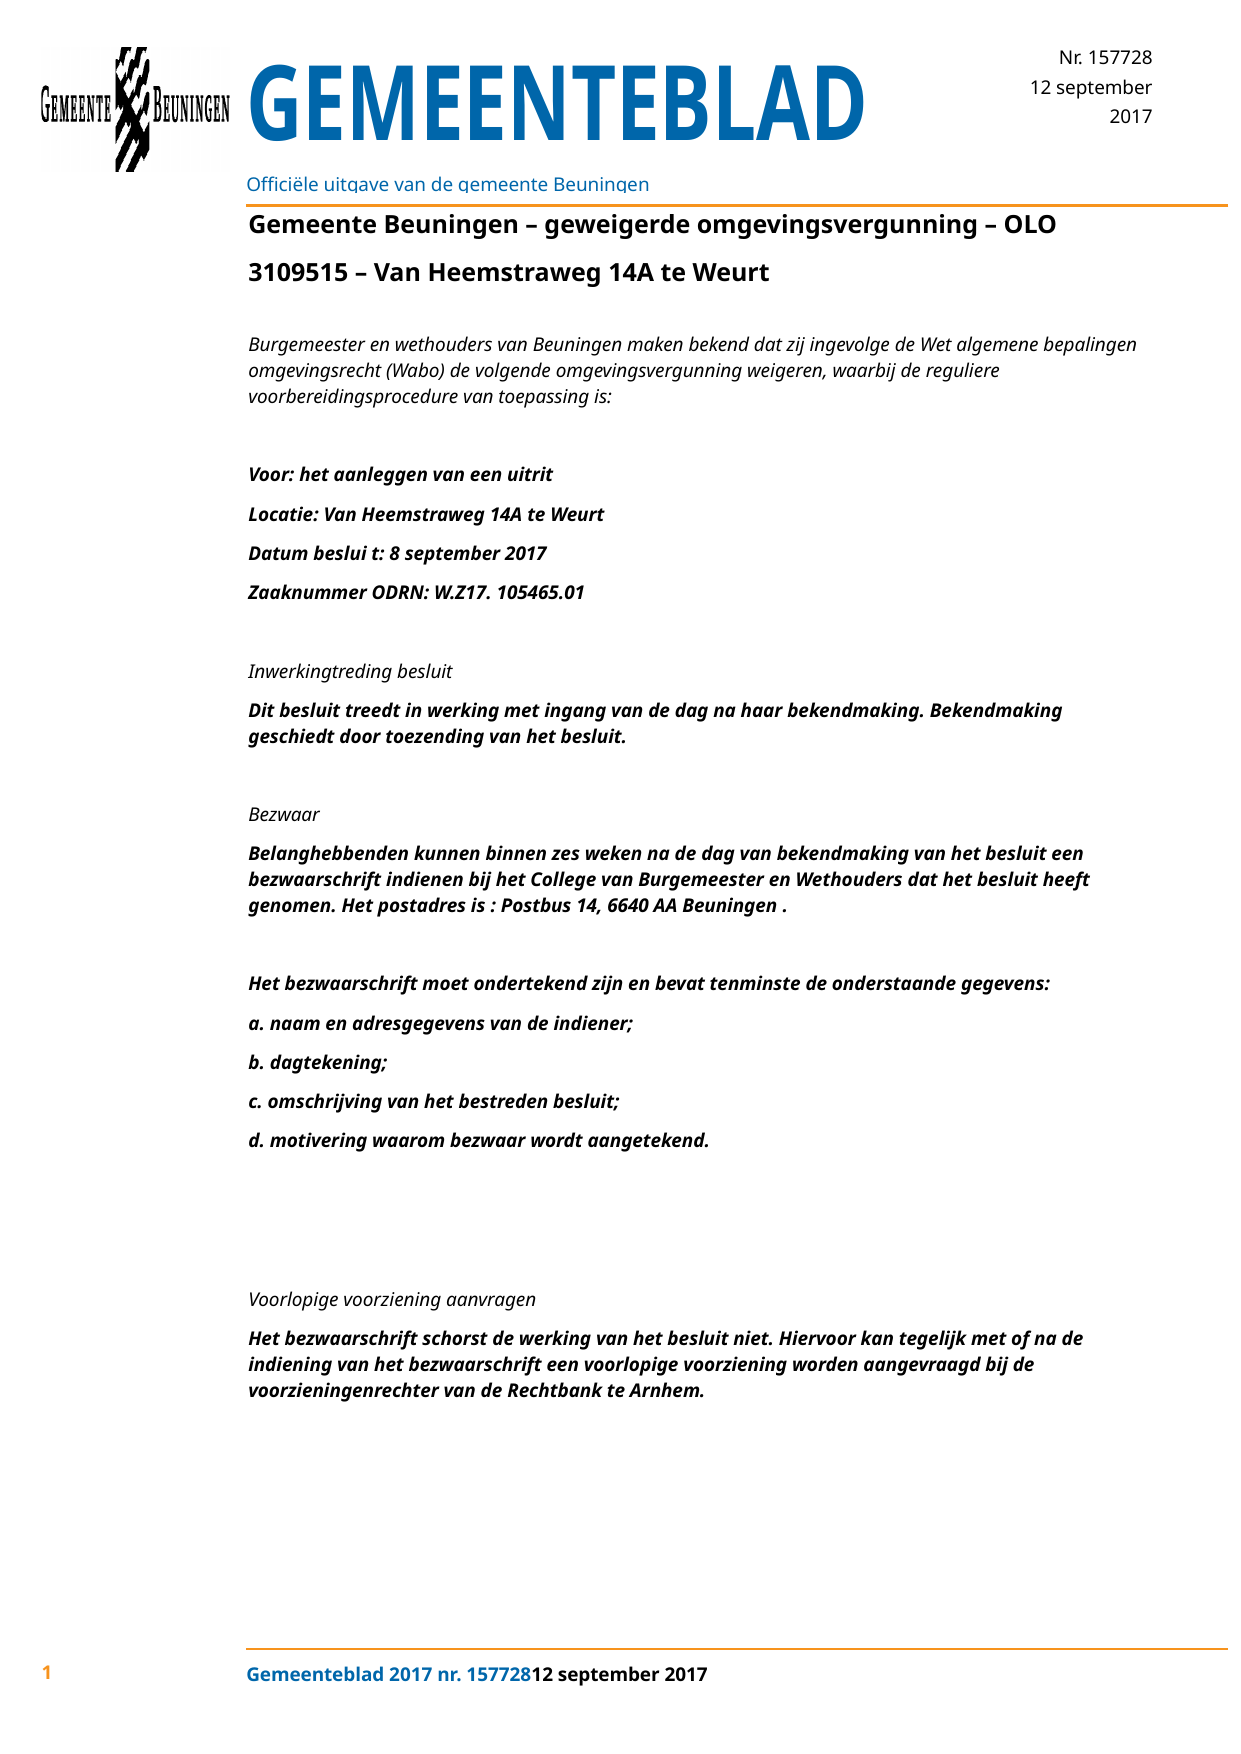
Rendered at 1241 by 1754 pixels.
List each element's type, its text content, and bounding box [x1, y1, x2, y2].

text c. omschrijving van het bestreden besluit; [248, 1088, 1152, 1114]
text Burgemeester en wethouders van Beuningen maken bekend dat zij ingevolge de Wet algemene bepalingen omgevingsrecht (Wabo) de volgende omgevingsvergunning weigeren, waarbij de reguliere voorbereidingsprocedure van toepassing is: [248, 331, 1152, 409]
text Het bezwaarschrift moet ondertekend zijn en bevat tenminste de onderstaande gegevens: [248, 971, 1152, 996]
text b. dagtekening; [248, 1049, 1152, 1075]
picture [41, 47, 231, 172]
text Zaaknummer ODRN: W.Z17. 105465.01 [248, 579, 1152, 605]
text Locatie: Van Heemstraweg 14A te Weurt [248, 501, 1152, 526]
text Inwerkingtreding besluit [248, 658, 1152, 683]
text a. naam en adresgegevens van de indiener; [248, 1010, 1152, 1036]
text Voorlopige voorziening aanvragen [248, 1286, 1152, 1312]
text Gemeente Beuningen – geweigerde omgevingsvergunning – OLO 3109515 – Van Heemstraweg 14A te Weurt [248, 207, 1152, 288]
text Datum beslui t: 8 september 2017 [248, 540, 1152, 566]
text Voor: het aanleggen van een uitrit [248, 461, 1152, 487]
text Bezwaar [248, 801, 1152, 827]
text Dit besluit treedt in werking met ingang van de dag na haar bekendmaking. Bekendmaking geschiedt door toezending van het besluit. [248, 697, 1152, 748]
text Belanghebbenden kunnen binnen zes weken na de dag van bekendmaking van het besluit een bezwaarschrift indienen bij het College van Burgemeester en Wethouders dat het besluit heeft genomen. Het postadres is : Postbus 14, 6640 AA Beuningen . [248, 841, 1152, 918]
text Het bezwaarschrift schorst de werking van het besluit niet. Hiervoor kan tegelijk met of na de indiening van het bezwaarschrift een voorlopige voorziening worden aangevraagd bij de voorzieningenrechter van de Rechtbank te Arnhem. [248, 1326, 1152, 1403]
text d. motivering waarom bezwaar wordt aangetekend. [248, 1128, 1152, 1153]
